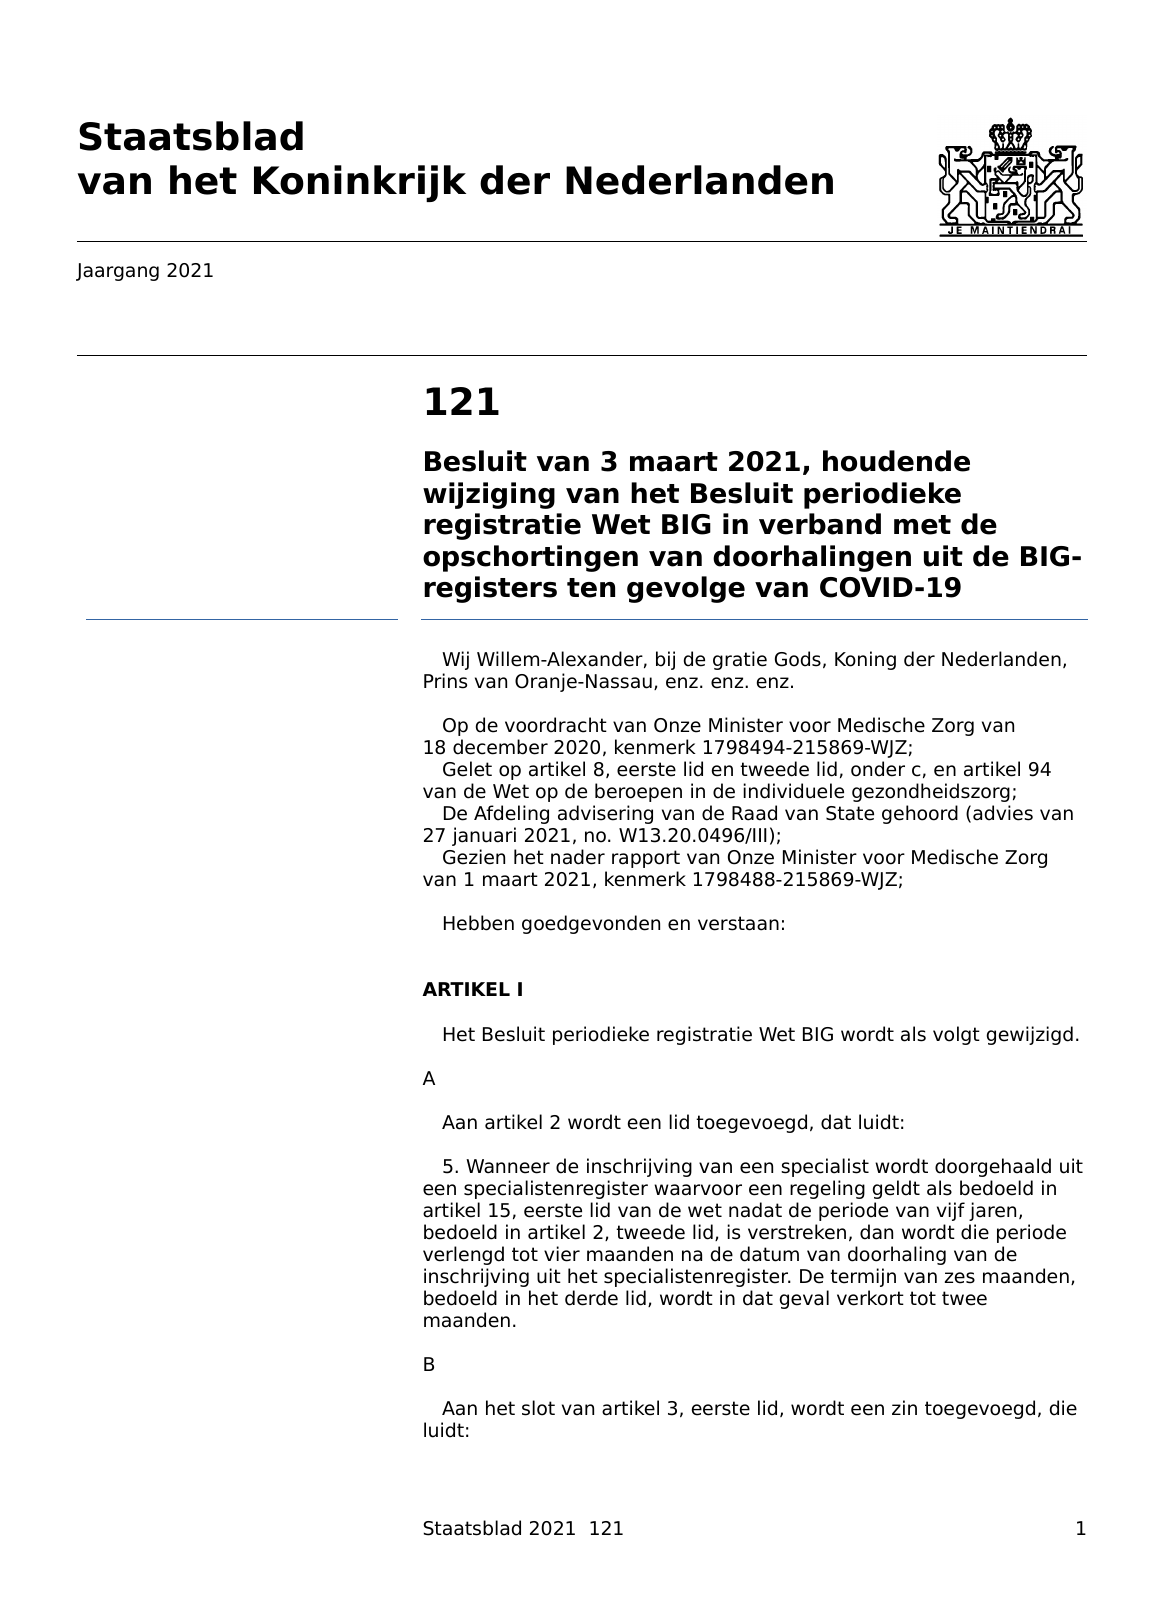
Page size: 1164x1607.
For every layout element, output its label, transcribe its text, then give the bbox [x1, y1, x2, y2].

subtitle 121 [422, 381, 1087, 424]
table_cell Jaargang 2021 [77, 242, 1087, 355]
text Besluit van 3 maart 2021, houdende wijziging van het Besluit periodieke registratie Wet BIG in verband met de opschortingen van doorhalingen uit de BIG-registers ten gevolge van COVID-19 [422, 447, 1087, 604]
subtitle ARTIKEL I [422, 979, 1087, 1001]
text 5. Wanneer de inschrijving van een specialist wordt doorgehaald uit een specialistenregister waarvoor een regeling geldt als bedoeld in artikel 15, eerste lid van de wet nadat de periode van vijf jaren, bedoeld in artikel 2, tweede lid, is verstreken, dan wordt die periode verlengd tot vier maanden na de datum van doorhaling van de inschrijving uit het specialistenregister. De termijn van zes maanden, bedoeld in het derde lid, wordt in dat geval verkort tot twee maanden. [422, 1156, 1087, 1332]
picture [936, 115, 1087, 240]
table_header [886, 100, 1087, 241]
text Aan artikel 2 wordt een lid toegevoegd, dat luidt: [422, 1112, 1087, 1134]
text B [422, 1354, 1087, 1376]
text Wij Willem-Alexander, bij de gratie Gods, Koning der Nederlanden, Prins van Oranje-Nassau, enz. enz. enz. [422, 649, 1087, 693]
text Op de voordracht van Onze Minister voor Medische Zorg van 18 december 2020, kenmerk 1798494-215869-WJZ; [422, 715, 1087, 759]
table_header Staatsblad van het Koninkrijk der Nederlanden [77, 100, 886, 241]
text A [422, 1068, 1087, 1089]
text Het Besluit periodieke registratie Wet BIG wordt als volgt gewijzigd. [422, 1023, 1087, 1045]
text Gezien het nader rapport van Onze Minister voor Medische Zorg van 1 maart 2021, kenmerk 1798488-215869-WJZ; [422, 847, 1087, 891]
text Gelet op artikel 8, eerste lid en tweede lid, onder c, en artikel 94 van de Wet op de beroepen in de individuele gezondheidszorg; [422, 759, 1087, 803]
text De Afdeling advisering van de Raad van State gehoord (advies van 27 januari 2021, no. W13.20.0496/III); [422, 803, 1087, 847]
text Hebben goedgevonden en verstaan: [422, 913, 1087, 935]
text Aan het slot van artikel 3, eerste lid, wordt een zin toegevoegd, die luidt: [422, 1398, 1087, 1442]
